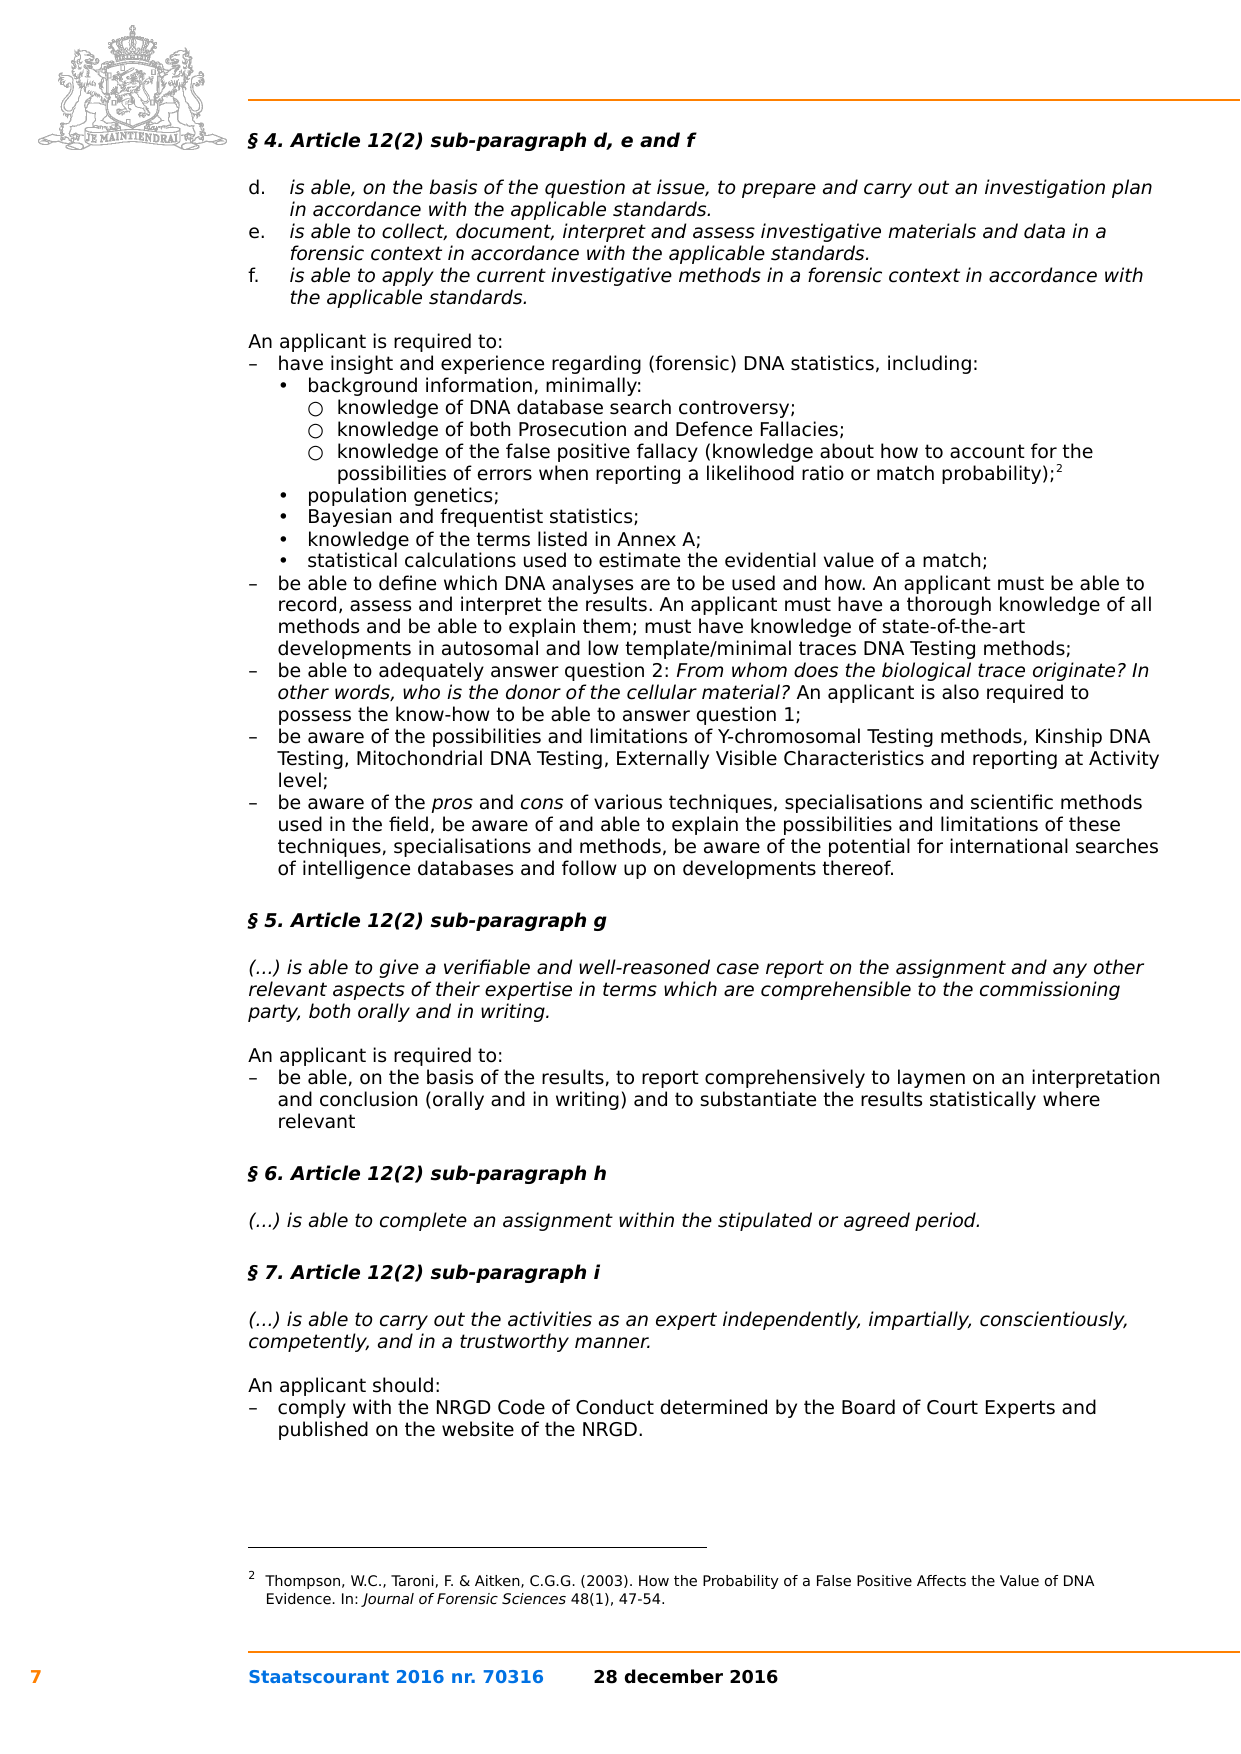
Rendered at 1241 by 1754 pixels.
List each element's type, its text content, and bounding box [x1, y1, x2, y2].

text – be aware of the pros and cons of various techniques, specialisations and scientific methods used in the field, be aware of and able to explain the possibilities and limitations of these techniques, specialisations and methods, be aware of the potential for international searches of intelligence databases and follow up on developments thereof. [248, 792, 1163, 880]
text • background information, minimally: [278, 374, 1163, 397]
text – be able to adequately answer question 2: From whom does the biological trace originate? In other words, who is the donor of the cellular material? An applicant is also required to possess the know-how to be able to answer question 1; [248, 660, 1163, 726]
picture [38, 25, 227, 150]
text d. is able, on the basis of the question at issue, to prepare and carry out an investigation plan in accordance with the applicable standards. [248, 177, 1163, 221]
text Thompson, W.C., Taroni, F. & Aitken, C.G.G. (2003). How the Probability of a False Positive Affects the Value of DNA Evidence. In: Journal of Forensic Sciences 48(1), 47-54. [248, 1569, 1163, 1608]
text ○ knowledge of DNA database search controversy; [307, 397, 1163, 418]
text • population genetics; [278, 484, 1163, 506]
text • knowledge of the terms listed in Annex A; [278, 528, 1163, 550]
text e. is able to collect, document, interpret and assess investigative materials and data in a forensic context in accordance with the applicable standards. [248, 221, 1163, 265]
text (...) is able to give a verifiable and well-reasoned case report on the assignment and any other relevant aspects of their expertise in terms which are comprehensible to the commissioning party, both orally and in writing. [248, 957, 1163, 1023]
text An applicant is required to: [248, 331, 1163, 353]
text ○ knowledge of both Prosecution and Defence Fallacies; [307, 418, 1163, 441]
text ○ knowledge of the false positive fallacy (knowledge about how to account for the possibilities of errors when reporting a likelihood ratio or match probability); [307, 441, 1163, 484]
text (...) is able to complete an assignment within the stipulated or agreed period. [248, 1210, 1163, 1232]
subtitle § 4. Article 12(2) sub-paragraph d, e and f [248, 130, 1163, 152]
subtitle § 5. Article 12(2) sub-paragraph g [248, 910, 1163, 932]
text An applicant is required to: [248, 1045, 1163, 1067]
text – be able, on the basis of the results, to report comprehensively to laymen on an interpretation and conclusion (orally and in writing) and to substantiate the results statistically where relevant [248, 1067, 1163, 1133]
subtitle § 7. Article 12(2) sub-paragraph i [248, 1262, 1163, 1284]
subtitle § 6. Article 12(2) sub-paragraph h [248, 1163, 1163, 1185]
text – be aware of the possibilities and limitations of Y-chromosomal Testing methods, Kinship DNA Testing, Mitochondrial DNA Testing, Externally Visible Characteristics and reporting at Activity level; [248, 726, 1163, 792]
text – comply with the NRGD Code of Conduct determined by the Board of Court Experts and published on the website of the NRGD. [248, 1397, 1163, 1441]
text • Bayesian and frequentist statistics; [278, 506, 1163, 528]
text f. is able to apply the current investigative methods in a forensic context in accordance with the applicable standards. [248, 265, 1163, 309]
text – have insight and experience regarding (forensic) DNA statistics, including: [248, 353, 1163, 374]
text (...) is able to carry out the activities as an expert independently, impartially, conscientiously, competently, and in a trustworthy manner. [248, 1309, 1163, 1353]
text • statistical calculations used to estimate the evidential value of a match; [278, 550, 1163, 572]
text – be able to define which DNA analyses are to be used and how. An applicant must be able to record, assess and interpret the results. An applicant must have a thorough knowledge of all methods and be able to explain them; must have knowledge of state-of-the-art developments in autosomal and low template/minimal traces DNA Testing methods; [248, 572, 1163, 660]
text An applicant should: [248, 1374, 1163, 1397]
